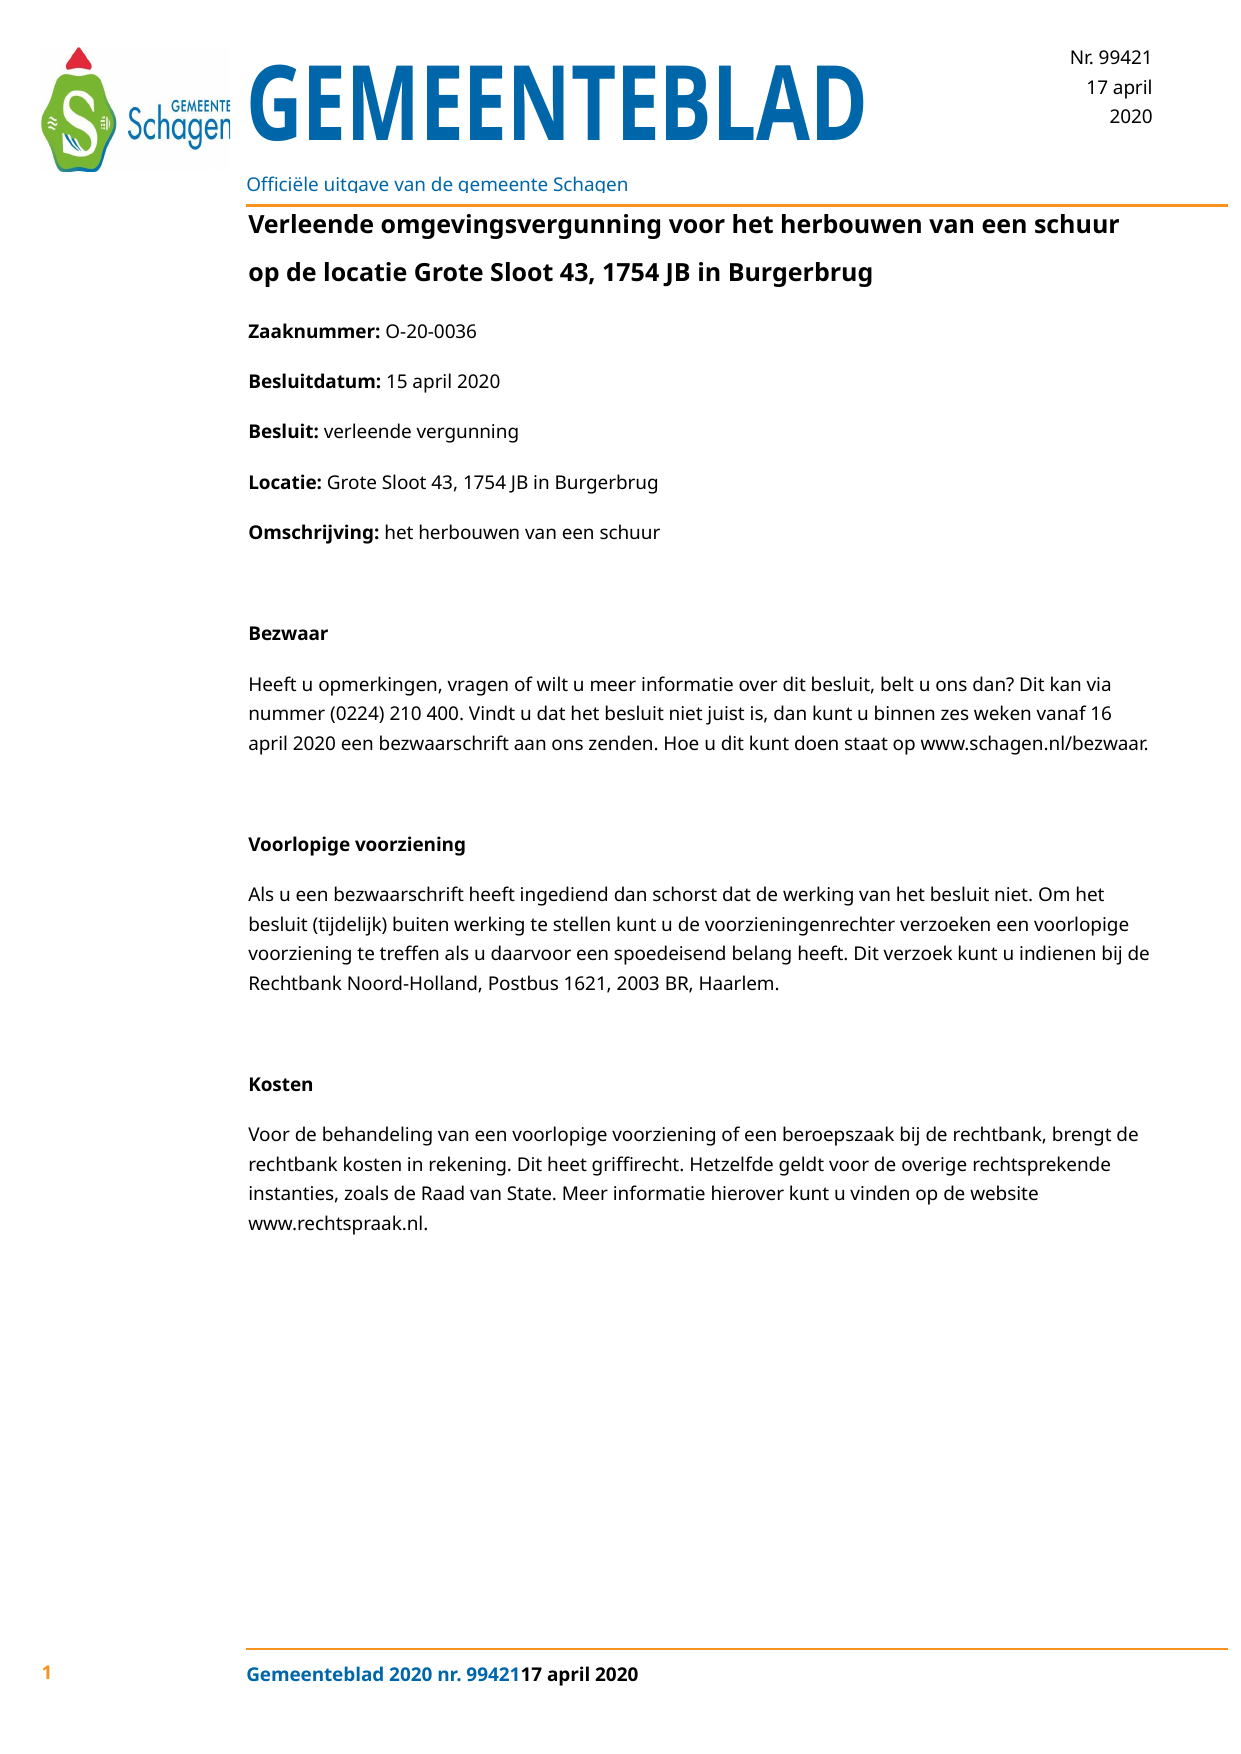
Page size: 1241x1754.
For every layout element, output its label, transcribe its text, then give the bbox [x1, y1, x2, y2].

text Bezwaar [248, 620, 1152, 646]
text Zaaknummer: O-20-0036 [248, 318, 1152, 344]
text Locatie: Grote Sloot 43, 1754 JB in Burgerbrug [248, 469, 1152, 495]
text Voorlopige voorziening [248, 831, 1152, 857]
text Omschrijving: het herbouwen van een schuur [248, 519, 1152, 545]
text Als u een bezwaarschrift heeft ingediend dan schorst dat de werking van het besluit niet. Om het besluit (tijdelijk) buiten werking te stellen kunt u de voorzieningenrechter verzoeken een voorlopige voorziening te treffen als u daarvoor een spoedeisend belang heeft. Dit verzoek kunt u indienen bij de Rechtbank Noord-Holland, Postbus 1621, 2003 BR, Haarlem. [248, 881, 1152, 996]
text Besluitdatum: 15 april 2020 [248, 368, 1152, 394]
text Voor de behandeling van een voorlopige voorziening of een beroepszaak bij de rechtbank, brengt de rechtbank kosten in rekening. Dit heet griffirecht. Hetzelfde geldt voor de overige rechtsprekende instanties, zoals de Raad van State. Meer informatie hierover kunt u vinden op de website www.rechtspraak.nl. [248, 1121, 1152, 1236]
text Verleende omgevingsvergunning voor het herbouwen van een schuur op de locatie Grote Sloot 43, 1754 JB in Burgerbrug [248, 207, 1152, 288]
picture [41, 47, 231, 172]
text Heeft u opmerkingen, vragen of wilt u meer informatie over dit besluit, belt u ons dan? Dit kan via nummer (0224) 210 400. Vindt u dat het besluit niet juist is, dan kunt u binnen zes weken vanaf 16 april 2020 een bezwaarschrift aan ons zenden. Hoe u dit kunt doen staat op www.schagen.nl/bezwaar. [248, 671, 1152, 756]
text Besluit: verleende vergunning [248, 419, 1152, 444]
text Kosten [248, 1071, 1152, 1097]
